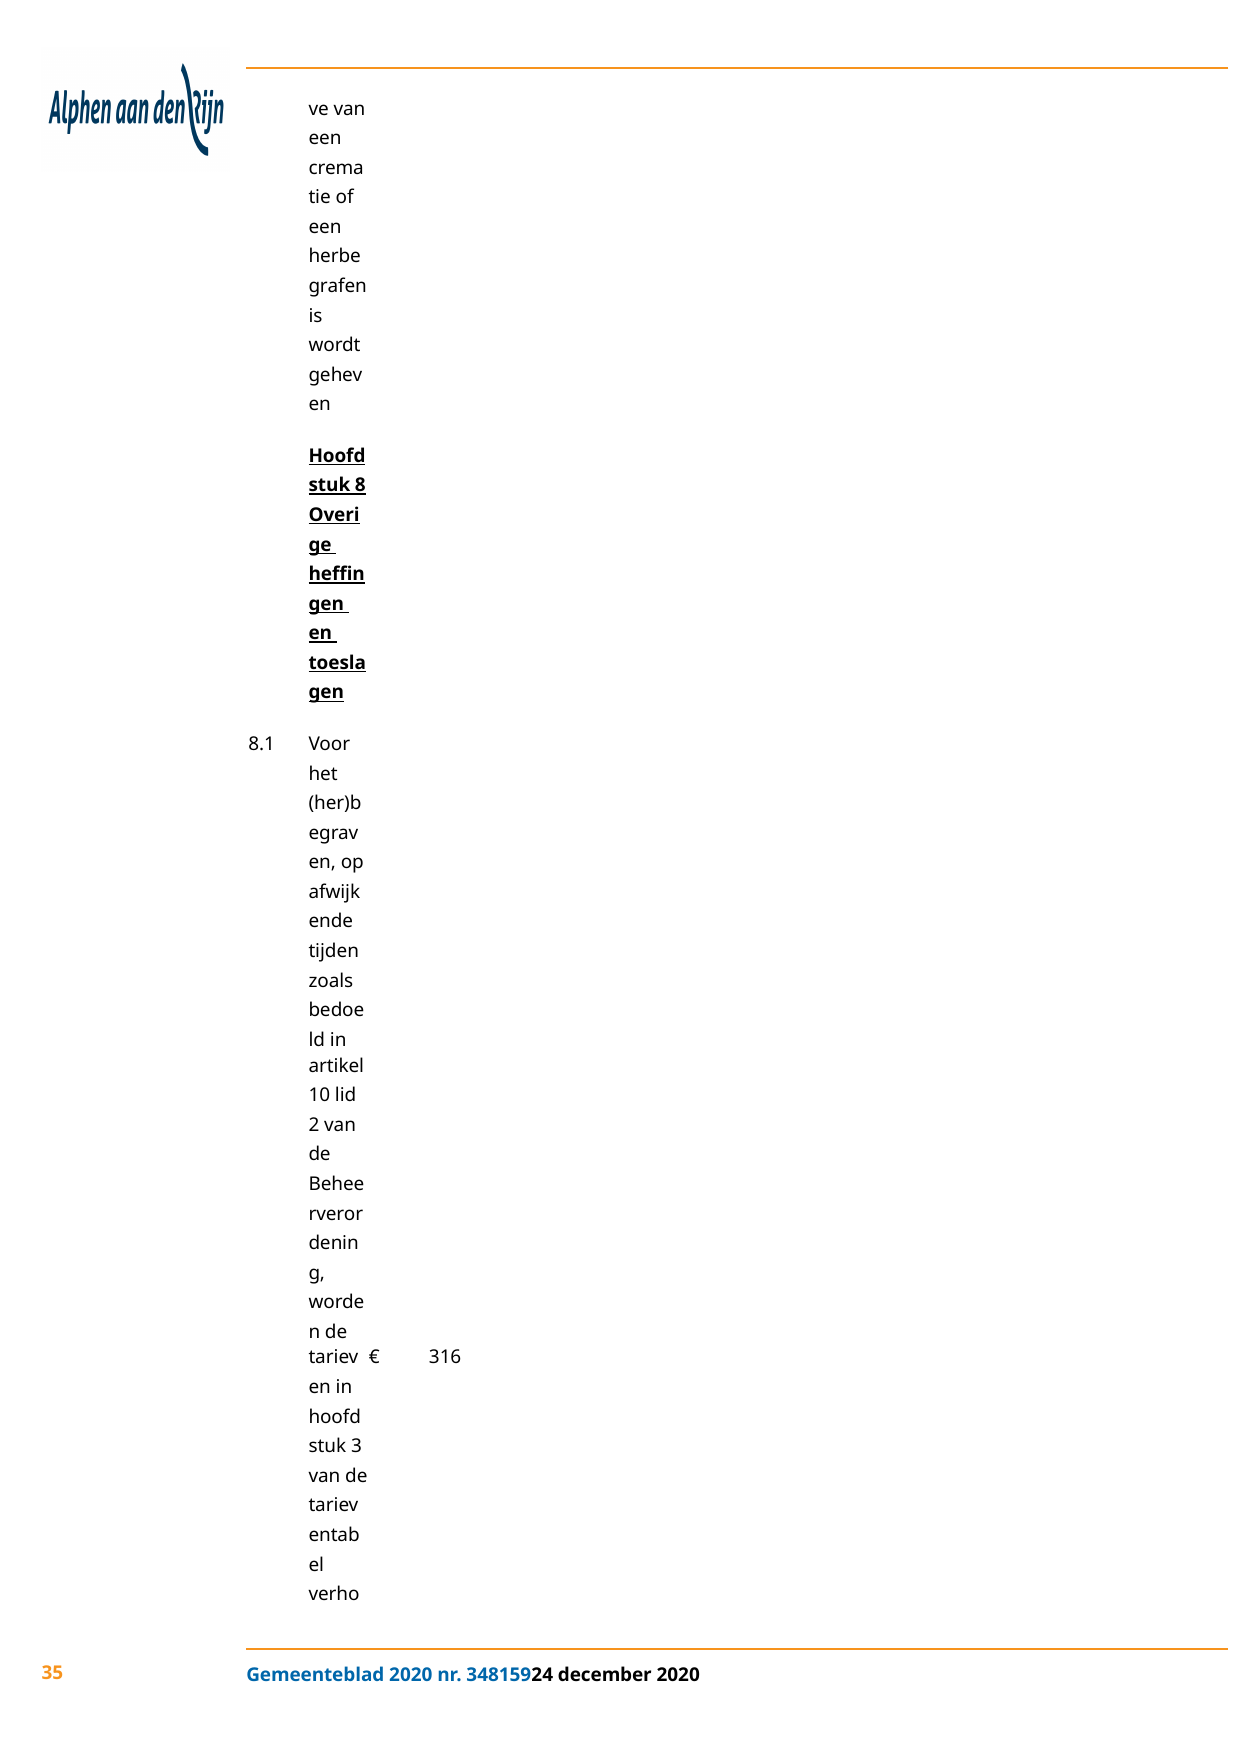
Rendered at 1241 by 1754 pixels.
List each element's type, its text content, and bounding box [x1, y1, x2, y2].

table_cell [489, 95, 549, 416]
table_cell [429, 1052, 489, 1344]
table_cell tarieven in hoofdstuk 3 van de tarieventabel verho [308, 1344, 368, 1606]
table_cell [429, 442, 489, 704]
table_cell € [369, 1344, 429, 1606]
table_cell artikel 10 lid 2 van de Beheerverordening, worden de [308, 1052, 368, 1344]
table_cell [429, 730, 489, 1052]
table_cell Voor het (her)begraven, op afwijkende tijden zoals bedoeld in [308, 730, 368, 1052]
table_cell [489, 705, 549, 730]
table_cell [248, 95, 308, 416]
table_cell ve van een crematie of een herbegrafenis wordt geheven [308, 95, 368, 416]
table_cell [248, 705, 308, 730]
table_cell [248, 442, 308, 704]
table_cell [429, 705, 489, 730]
table_cell Hoofdstuk 8 Overige heffingen en toeslagen [308, 442, 368, 704]
table_cell 316 [429, 1344, 489, 1606]
table_cell [369, 416, 429, 442]
table_cell [369, 95, 429, 416]
table_cell [369, 730, 429, 1052]
picture [41, 47, 231, 172]
table_cell [308, 416, 368, 442]
table_cell [429, 416, 489, 442]
table_cell [248, 1344, 308, 1606]
table_cell [369, 705, 429, 730]
table_cell [248, 416, 308, 442]
table_cell [489, 416, 549, 442]
table_cell [308, 705, 368, 730]
table_cell [489, 1052, 549, 1344]
table_cell [429, 95, 489, 416]
table_cell [369, 442, 429, 704]
table_cell [489, 442, 549, 704]
table_cell [369, 1052, 429, 1344]
table_cell 8.1 [248, 730, 308, 1052]
table_cell [489, 730, 549, 1052]
table_cell [248, 1052, 308, 1344]
table_cell [489, 1344, 549, 1606]
